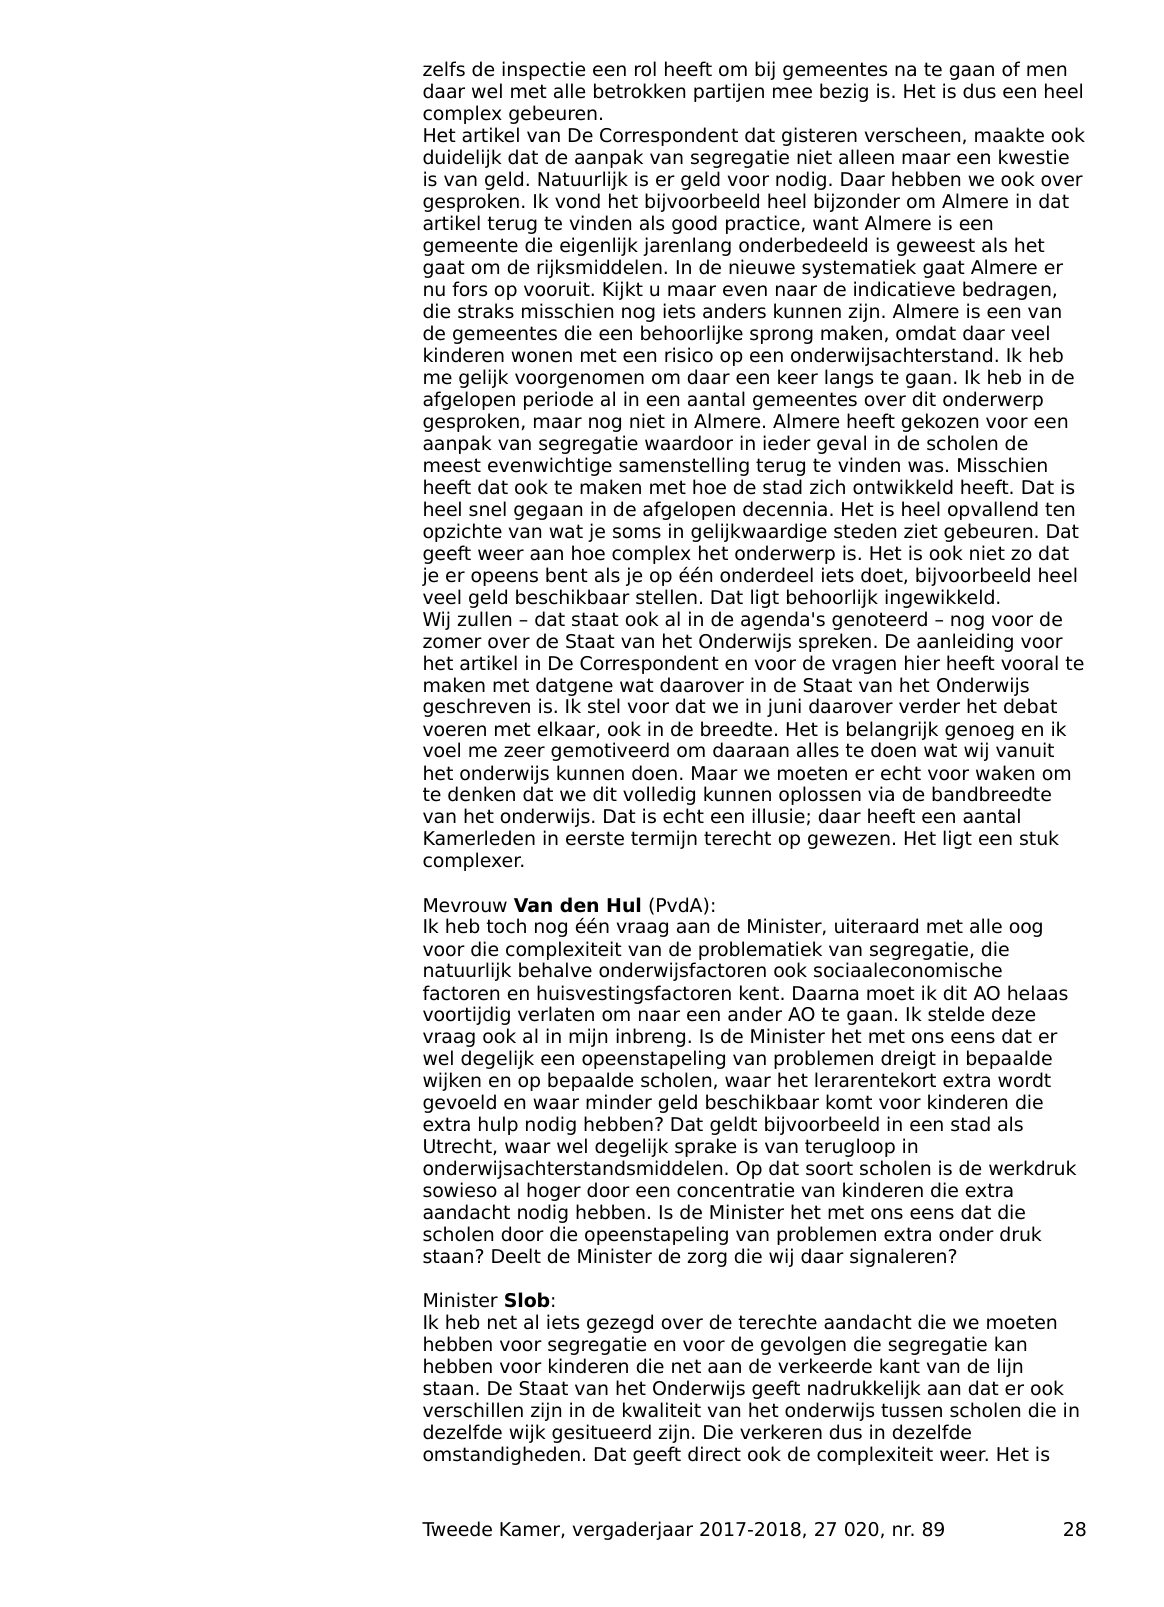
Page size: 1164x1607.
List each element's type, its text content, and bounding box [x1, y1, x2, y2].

text Mevrouw Van den Hul (PvdA): [422, 894, 1087, 916]
text zelfs de inspectie een rol heeft om bij gemeentes na te gaan of men daar wel met alle betrokken partijen mee bezig is. Het is dus een heel complex gebeuren. [422, 59, 1087, 125]
text Minister Slob: [422, 1290, 1087, 1312]
text Het artikel van De Correspondent dat gisteren verscheen, maakte ook duidelijk dat de aanpak van segregatie niet alleen maar een kwestie is van geld. Natuurlijk is er geld voor nodig. Daar hebben we ook over gesproken. Ik vond het bijvoorbeeld heel bijzonder om Almere in dat artikel terug te vinden als good practice, want Almere is een gemeente die eigenlijk jarenlang onderbedeeld is geweest als het gaat om de rijksmiddelen. In de nieuwe systematiek gaat Almere er nu fors op vooruit. Kijkt u maar even naar de indicatieve bedragen, die straks misschien nog iets anders kunnen zijn. Almere is een van de gemeentes die een behoorlijke sprong maken, omdat daar veel kinderen wonen met een risico op een onderwijsachterstand. Ik heb me gelijk voorgenomen om daar een keer langs te gaan. Ik heb in de afgelopen periode al in een aantal gemeentes over dit onderwerp gesproken, maar nog niet in Almere. Almere heeft gekozen voor een aanpak van segregatie waardoor in ieder geval in de scholen de meest evenwichtige samenstelling terug te vinden was. Misschien heeft dat ook te maken met hoe de stad zich ontwikkeld heeft. Dat is heel snel gegaan in de afgelopen decennia. Het is heel opvallend ten opzichte van wat je soms in gelijkwaardige steden ziet gebeuren. Dat geeft weer aan hoe complex het onderwerp is. Het is ook niet zo dat je er opeens bent als je op één onderdeel iets doet, bijvoorbeeld heel veel geld beschikbaar stellen. Dat ligt behoorlijk ingewikkeld. [422, 125, 1087, 608]
text Ik heb toch nog één vraag aan de Minister, uiteraard met alle oog voor die complexiteit van de problematiek van segregatie, die natuurlijk behalve onderwijsfactoren ook sociaaleconomische factoren en huisvestingsfactoren kent. Daarna moet ik dit AO helaas voortijdig verlaten om naar een ander AO te gaan. Ik stelde deze vraag ook al in mijn inbreng. Is de Minister het met ons eens dat er wel degelijk een opeenstapeling van problemen dreigt in bepaalde wijken en op bepaalde scholen, waar het lerarentekort extra wordt gevoeld en waar minder geld beschikbaar komt voor kinderen die extra hulp nodig hebben? Dat geldt bijvoorbeeld in een stad als Utrecht, waar wel degelijk sprake is van terugloop in onderwijsachterstandsmiddelen. Op dat soort scholen is de werkdruk sowieso al hoger door een concentratie van kinderen die extra aandacht nodig hebben. Is de Minister het met ons eens dat die scholen door die opeenstapeling van problemen extra onder druk staan? Deelt de Minister de zorg die wij daar signaleren? [422, 916, 1087, 1268]
text Ik heb net al iets gezegd over de terechte aandacht die we moeten hebben voor segregatie en voor de gevolgen die segregatie kan hebben voor kinderen die net aan de verkeerde kant van de lijn staan. De Staat van het Onderwijs geeft nadrukkelijk aan dat er ook verschillen zijn in de kwaliteit van het onderwijs tussen scholen die in dezelfde wijk gesitueerd zijn. Die verkeren dus in dezelfde omstandigheden. Dat geeft direct ook de complexiteit weer. Het is [422, 1312, 1087, 1466]
text Wij zullen – dat staat ook al in de agenda's genoteerd – nog voor de zomer over de Staat van het Onderwijs spreken. De aanleiding voor het artikel in De Correspondent en voor de vragen hier heeft vooral te maken met datgene wat daarover in de Staat van het Onderwijs geschreven is. Ik stel voor dat we in juni daarover verder het debat voeren met elkaar, ook in de breedte. Het is belangrijk genoeg en ik voel me zeer gemotiveerd om daaraan alles te doen wat wij vanuit het onderwijs kunnen doen. Maar we moeten er echt voor waken om te denken dat we dit volledig kunnen oplossen via de bandbreedte van het onderwijs. Dat is echt een illusie; daar heeft een aantal Kamerleden in eerste termijn terecht op gewezen. Het ligt een stuk complexer. [422, 608, 1087, 872]
